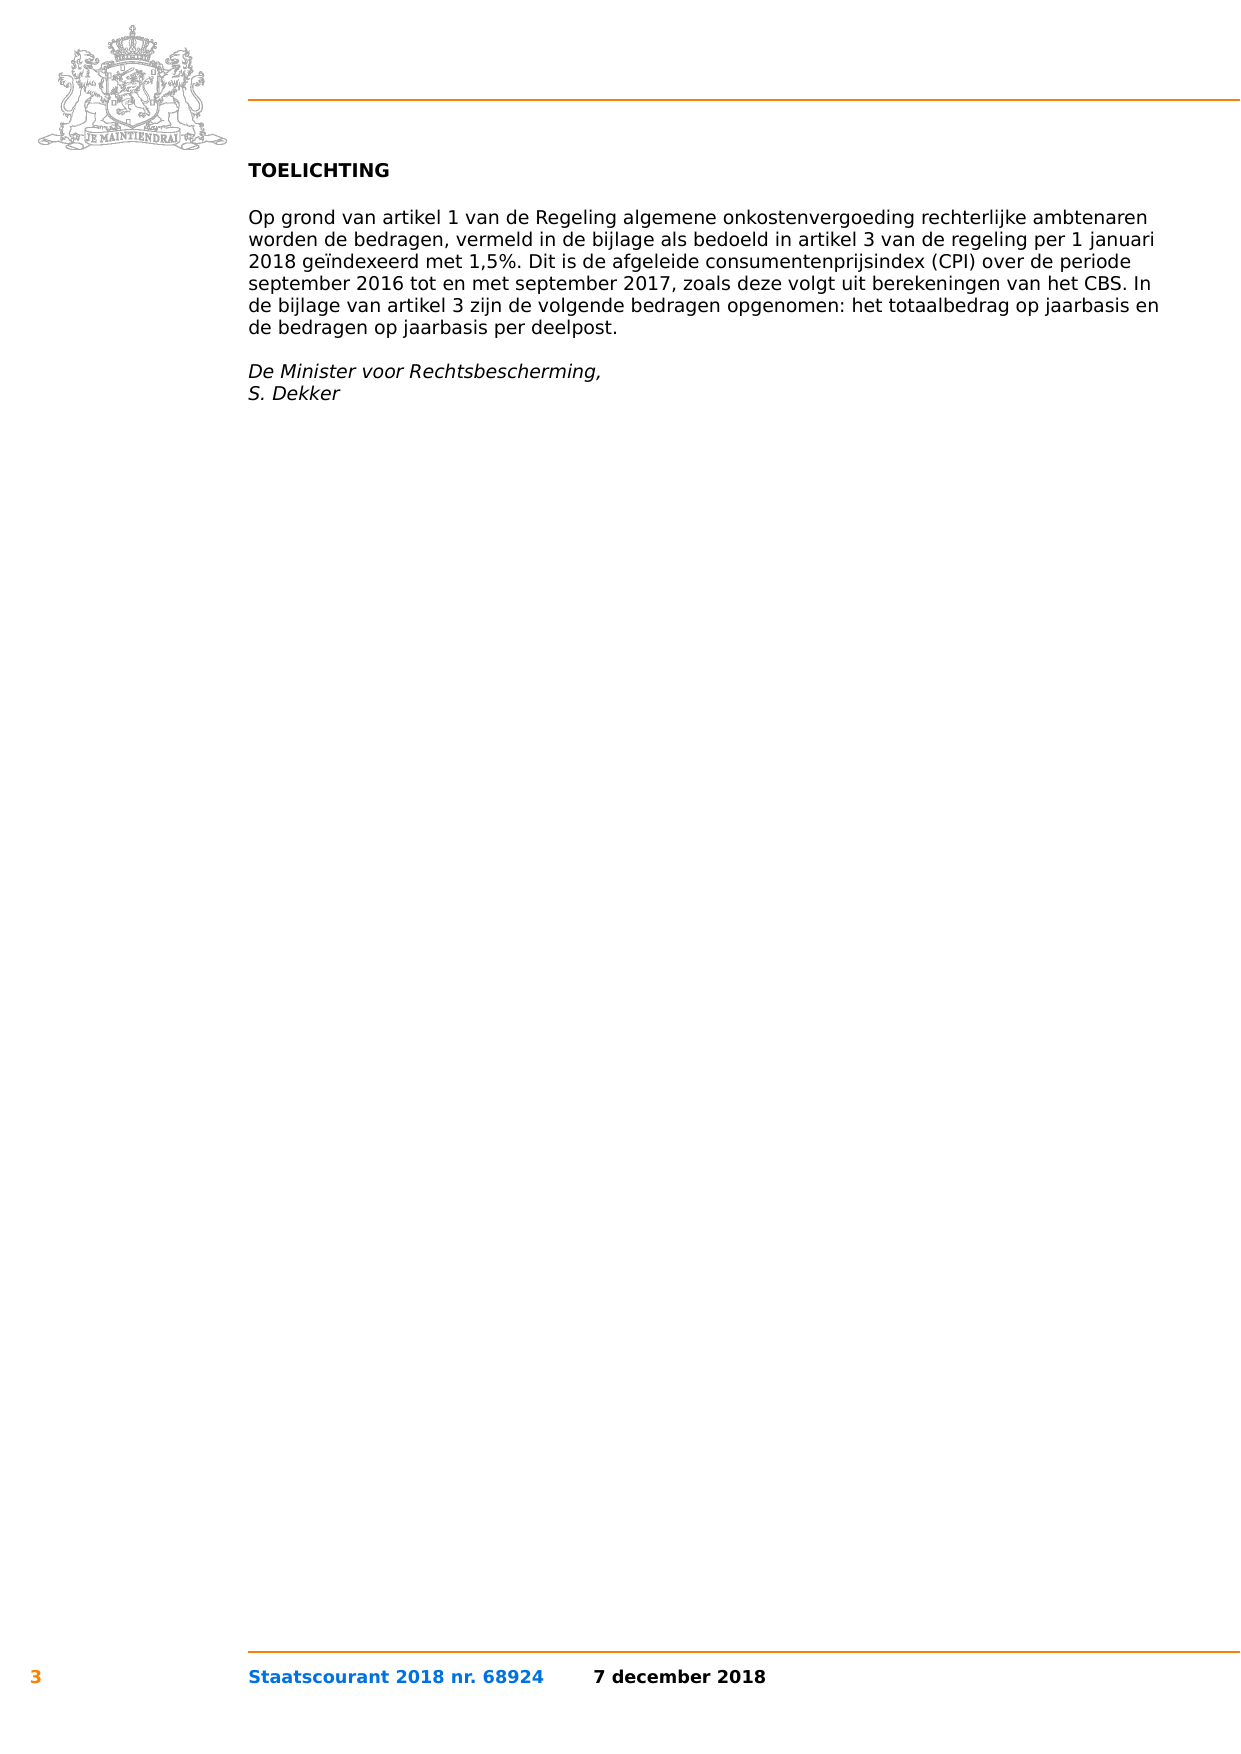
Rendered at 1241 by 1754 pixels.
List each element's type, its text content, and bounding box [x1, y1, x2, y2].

text De Minister voor Rechtsbescherming, S. Dekker [248, 361, 1163, 404]
picture [38, 25, 227, 150]
subtitle TOELICHTING [248, 160, 1163, 182]
text Op grond van artikel 1 van de Regeling algemene onkostenvergoeding rechterlijke ambtenaren worden de bedragen, vermeld in de bijlage als bedoeld in artikel 3 van de regeling per 1 januari 2018 geïndexeerd met 1,5%. Dit is de afgeleide consumentenprijsindex (CPI) over de periode september 2016 tot en met september 2017, zoals deze volgt uit berekeningen van het CBS. In de bijlage van artikel 3 zijn de volgende bedragen opgenomen: het totaalbedrag op jaarbasis en de bedragen op jaarbasis per deelpost. [248, 207, 1163, 339]
